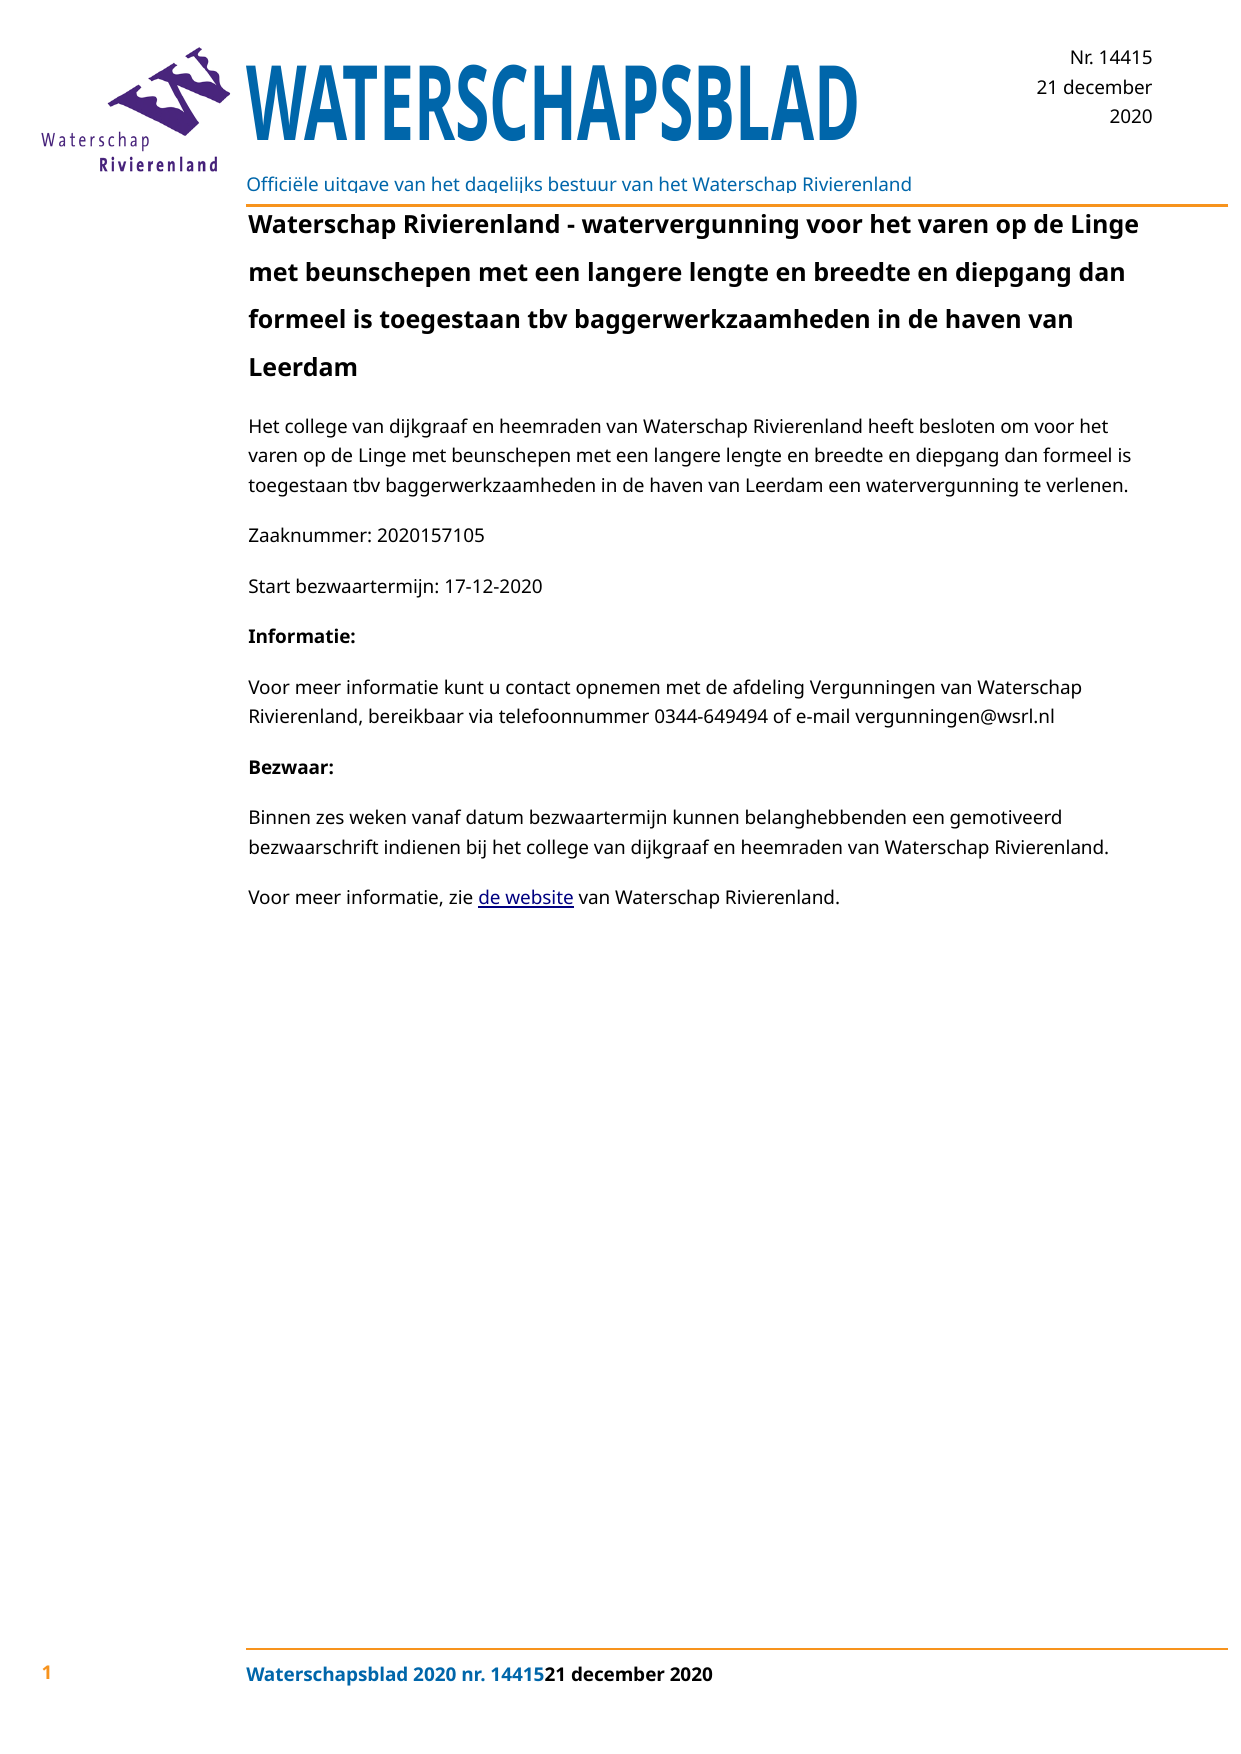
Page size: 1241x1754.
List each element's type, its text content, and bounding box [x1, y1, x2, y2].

text Start bezwaartermijn: 17-12-2020 [248, 573, 1152, 599]
text Voor meer informatie kunt u contact opnemen met de afdeling Vergunningen van Waterschap Rivierenland, bereikbaar via telefoonnummer 0344-649494 of e-mail vergunningen@wsrl.nl [248, 674, 1152, 729]
text Waterschap Rivierenland - watervergunning voor het varen op de Linge met beunschepen met een langere lengte en breedte en diepgang dan formeel is toegestaan tbv baggerwerkzaamheden in de haven van Leerdam [248, 207, 1152, 384]
text Zaaknummer: 2020157105 [248, 523, 1152, 548]
text Het college van dijkgraaf en heemraden van Waterschap Rivierenland heeft besloten om voor het varen op de Linge met beunschepen met een langere lengte en breedte en diepgang dan formeel is toegestaan tbv baggerwerkzaamheden in de haven van Leerdam een watervergunning te verlenen. [248, 413, 1152, 498]
text Binnen zes weken vanaf datum bezwaartermijn kunnen belanghebbenden een gemotiveerd bezwaarschrift indienen bij het college van dijkgraaf en heemraden van Waterschap Rivierenland. [248, 804, 1152, 860]
picture [41, 47, 231, 172]
text Voor meer informatie, zie de website van Waterschap Rivierenland. [248, 884, 1152, 910]
text Informatie: [248, 623, 1152, 649]
text Bezwaar: [248, 754, 1152, 780]
